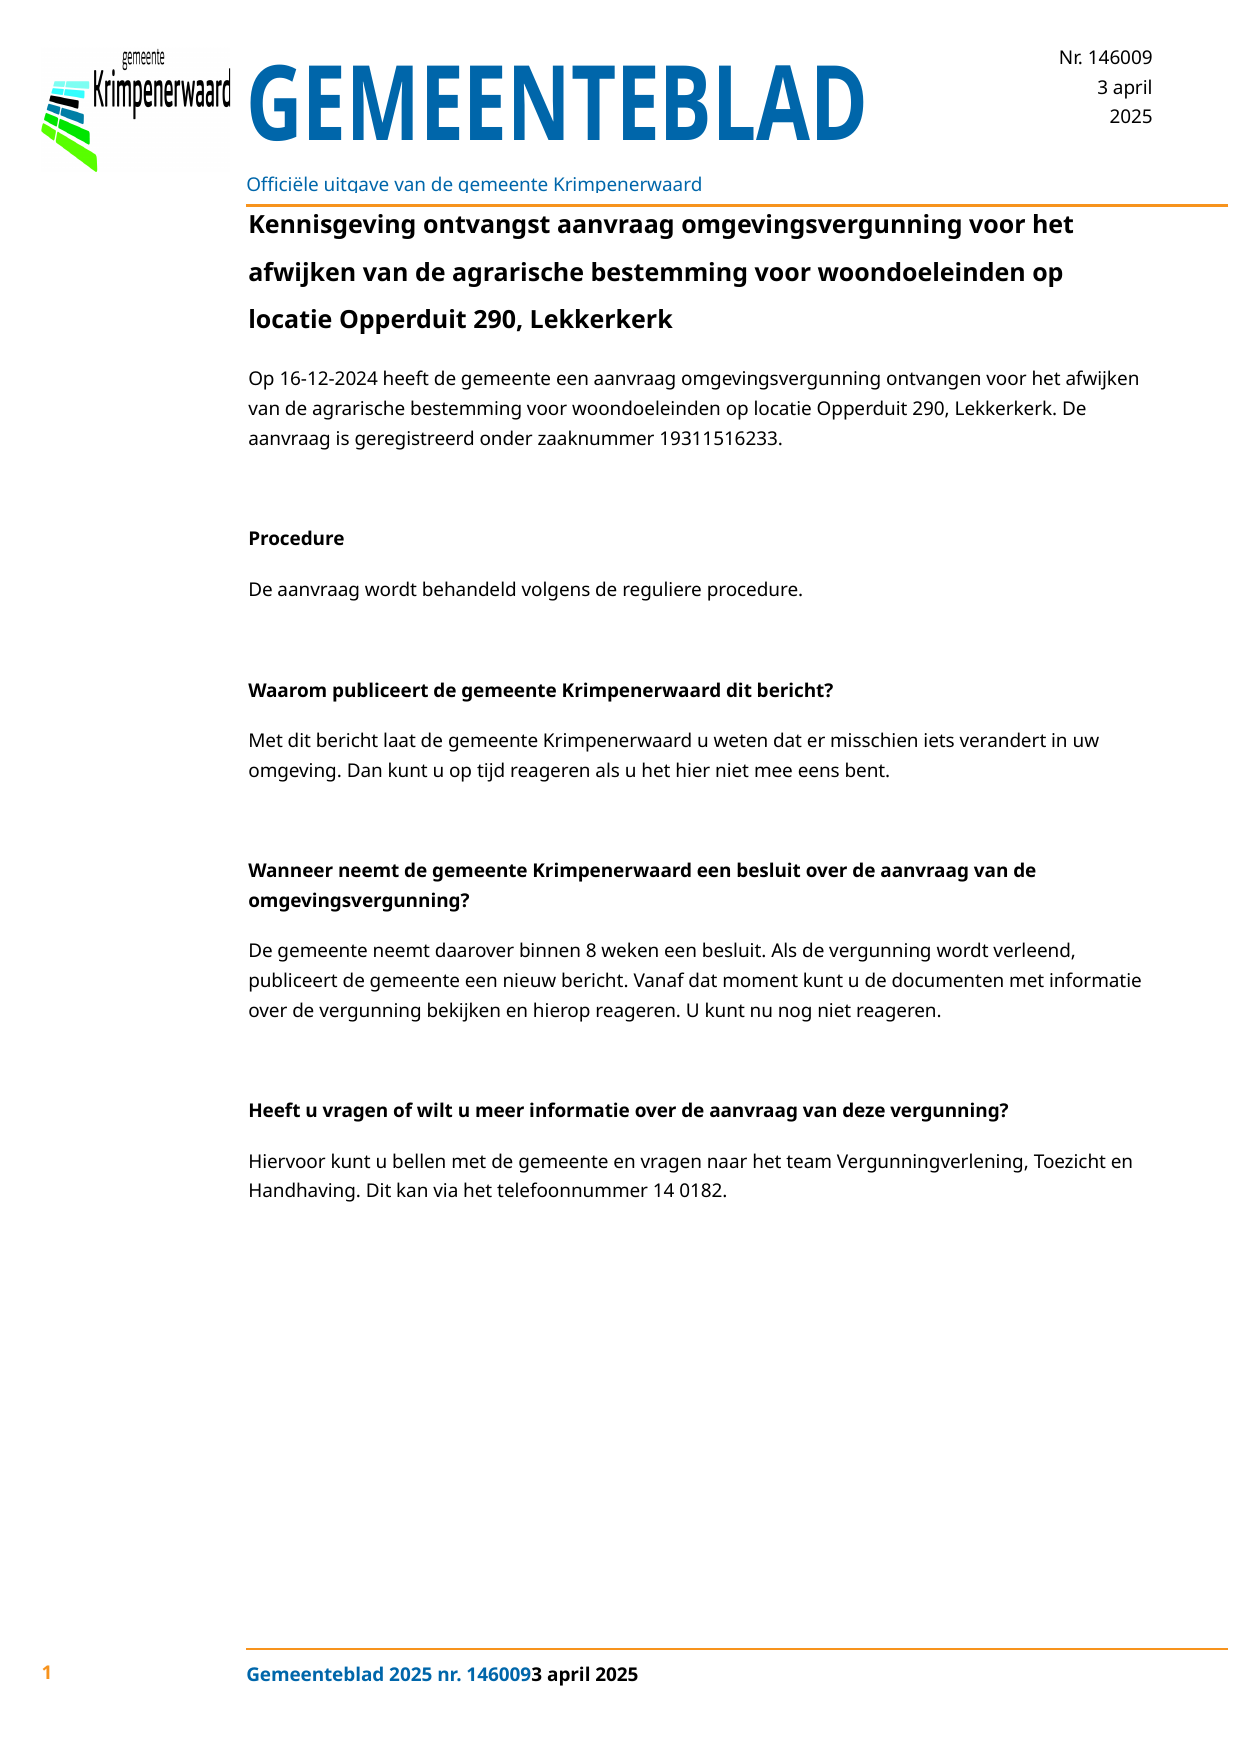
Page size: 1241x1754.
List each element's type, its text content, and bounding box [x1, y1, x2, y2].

text Heeft u vragen of wilt u meer informatie over de aanvraag van deze vergunning? [248, 1098, 1152, 1123]
text Procedure [248, 526, 1152, 551]
text Waarom publiceert de gemeente Krimpenerwaard dit bericht? [248, 677, 1152, 702]
text De gemeente neemt daarover binnen 8 weken een besluit. Als de vergunning wordt verleend, publiceert de gemeente een nieuw bericht. Vanaf dat moment kunt u de documenten met informatie over de vergunning bekijken en hierop reageren. U kunt nu nog niet reageren. [248, 938, 1152, 1022]
text Op 16-12-2024 heeft de gemeente een aanvraag omgevingsvergunning ontvangen voor het afwijken van de agrarische bestemming voor woondoeleinden op locatie Opperduit 290, Lekkerkerk. De aanvraag is geregistreerd onder zaaknummer 19311516233. [248, 366, 1152, 450]
text Met dit bericht laat de gemeente Krimpenerwaard u weten dat er misschien iets verandert in uw omgeving. Dan kunt u op tijd reageren als u het hier niet mee eens bent. [248, 727, 1152, 782]
text Hiervoor kunt u bellen met de gemeente en vragen naar het team Vergunningverlening, Toezicht en Handhaving. Dit kan via het telefoonnummer 14 0182. [248, 1148, 1152, 1203]
text Wanneer neemt de gemeente Krimpenerwaard een besluit over de aanvraag van de omgevingsvergunning? [248, 858, 1152, 913]
picture [41, 47, 231, 172]
text De aanvraag wordt behandeld volgens de reguliere procedure. [248, 576, 1152, 602]
text Kennisgeving ontvangst aanvraag omgevingsvergunning voor het afwijken van de agrarische bestemming voor woondoeleinden op locatie Opperduit 290, Lekkerkerk [248, 207, 1152, 336]
